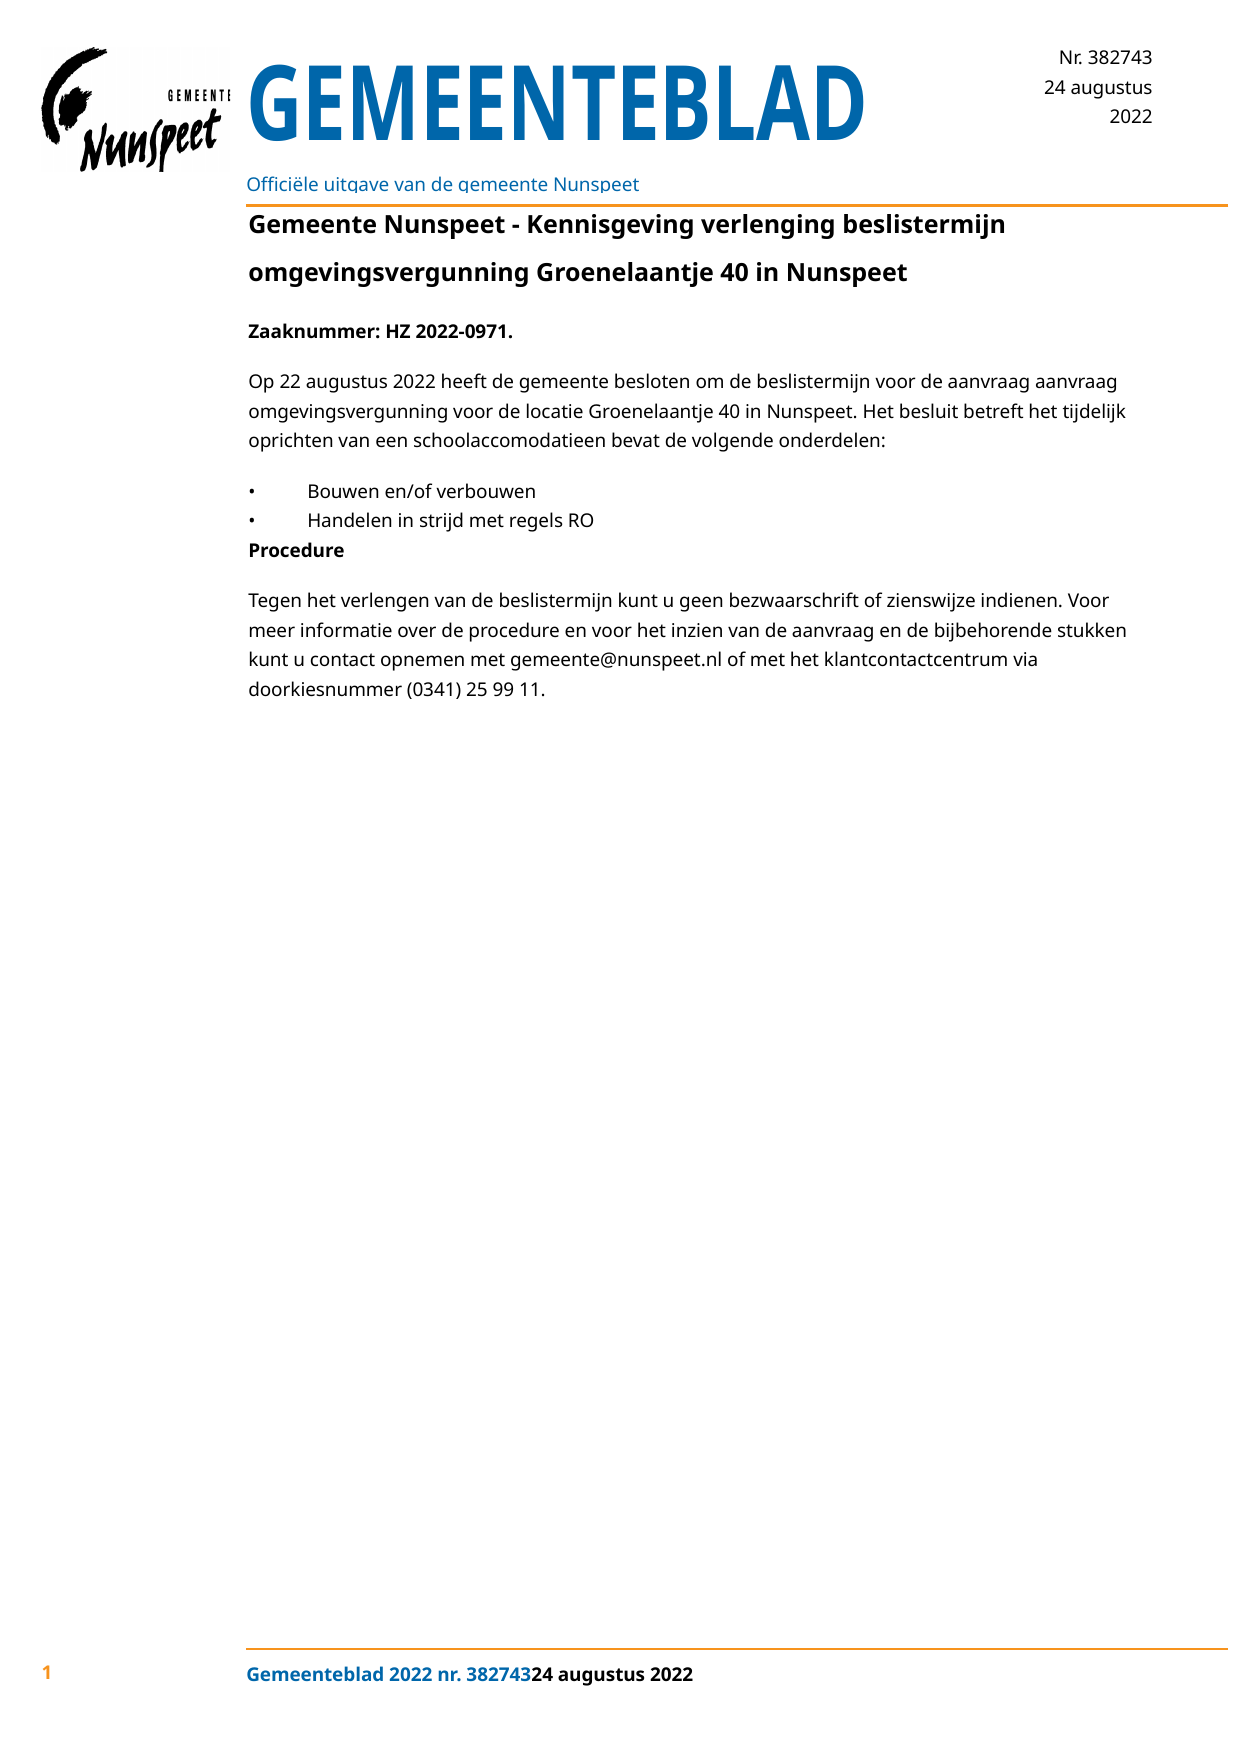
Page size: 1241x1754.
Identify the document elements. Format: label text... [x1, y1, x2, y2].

text Zaaknummer: HZ 2022-0971. [248, 318, 1152, 344]
text Tegen het verlengen van de beslistermijn kunt u geen bezwaarschrift of zienswijze indienen. Voor meer informatie over de procedure en voor het inzien van de aanvraag en de bijbehorende stukken kunt u contact opnemen met gemeente@nunspeet.nl of met het klantcontactcentrum via doorkiesnummer (0341) 25 99 11. [248, 587, 1152, 702]
text Op 22 augustus 2022 heeft de gemeente besloten om de beslistermijn voor de aanvraag aanvraag omgevingsvergunning voor de locatie Groenelaantje 40 in Nunspeet. Het besluit betreft het tijdelijk oprichten van een schoolaccomodatieen bevat de volgende onderdelen: [248, 368, 1152, 453]
picture [41, 47, 231, 172]
list Bouwen en/of verbouwen [248, 478, 1152, 504]
list Handelen in strijd met regels RO [248, 507, 1152, 533]
text Gemeente Nunspeet - Kennisgeving verlenging beslistermijn omgevingsvergunning Groenelaantje 40 in Nunspeet [248, 207, 1152, 288]
text Procedure [248, 537, 1152, 563]
